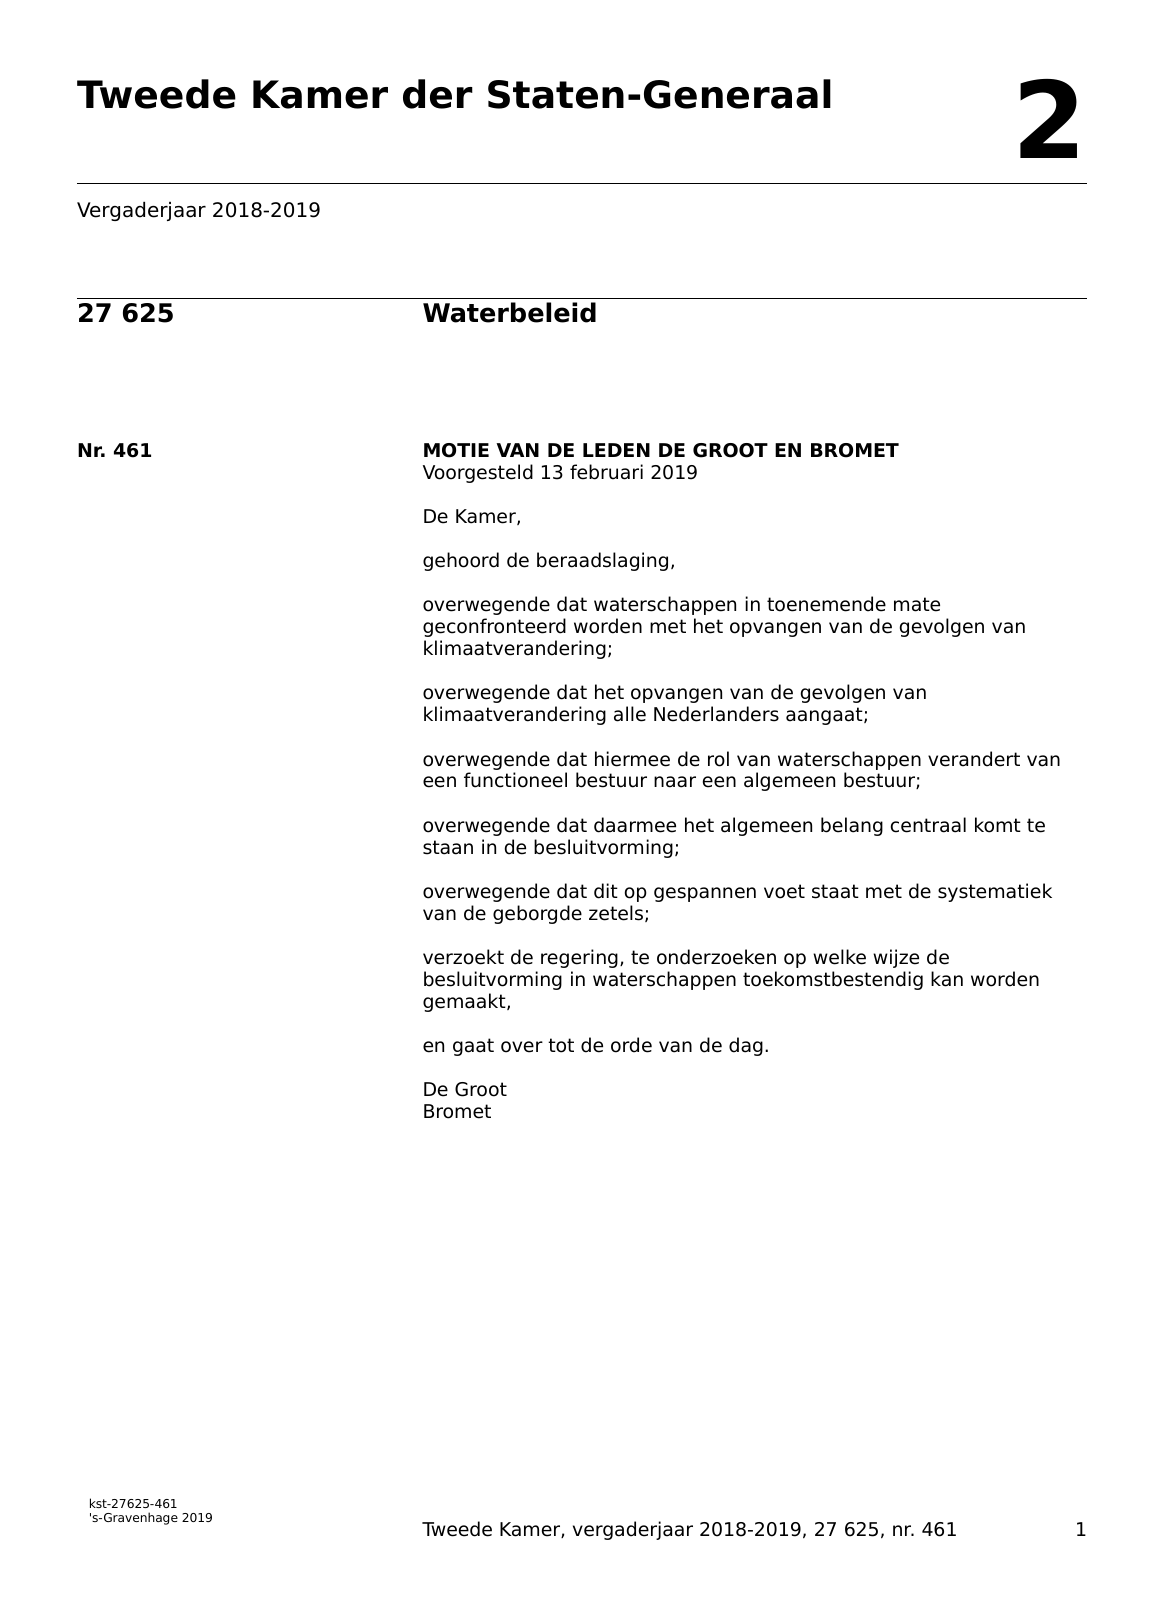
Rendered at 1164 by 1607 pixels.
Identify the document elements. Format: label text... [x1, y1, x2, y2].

text kst-27625-461 [88, 1497, 323, 1511]
text overwegende dat dit op gespannen voet staat met de systematiek van de geborgde zetels; [422, 881, 1087, 925]
table_cell Vergaderjaar 2018-2019 [77, 184, 1087, 298]
subtitle Nr. 461 MOTIE VAN DE LEDEN DE GROOT EN BROMET [77, 440, 1087, 462]
table_header 2 [886, 59, 1087, 183]
subtitle 27 625 Waterbeleid [77, 299, 1087, 329]
text Voorgesteld 13 februari 2019 [422, 462, 1087, 484]
text 's-Gravenhage 2019 [88, 1511, 323, 1525]
text gehoord de beraadslaging, [422, 550, 1087, 572]
text overwegende dat het opvangen van de gevolgen van klimaatverandering alle Nederlanders aangaat; [422, 682, 1087, 726]
text overwegende dat daarmee het algemeen belang centraal komt te staan in de besluitvorming; [422, 814, 1087, 858]
text Bromet [422, 1101, 1087, 1123]
text De Kamer, [422, 506, 1087, 528]
text verzoekt de regering, te onderzoeken op welke wijze de besluitvorming in waterschappen toekomstbestendig kan worden gemaakt, [422, 947, 1087, 1013]
text en gaat over tot de orde van de dag. [422, 1035, 1087, 1057]
text overwegende dat hiermee de rol van waterschappen verandert van een functioneel bestuur naar een algemeen bestuur; [422, 748, 1087, 792]
table_header Tweede Kamer der Staten-Generaal [77, 59, 886, 183]
text De Groot [422, 1079, 1087, 1101]
text overwegende dat waterschappen in toenemende mate geconfronteerd worden met het opvangen van de gevolgen van klimaatverandering; [422, 594, 1087, 660]
